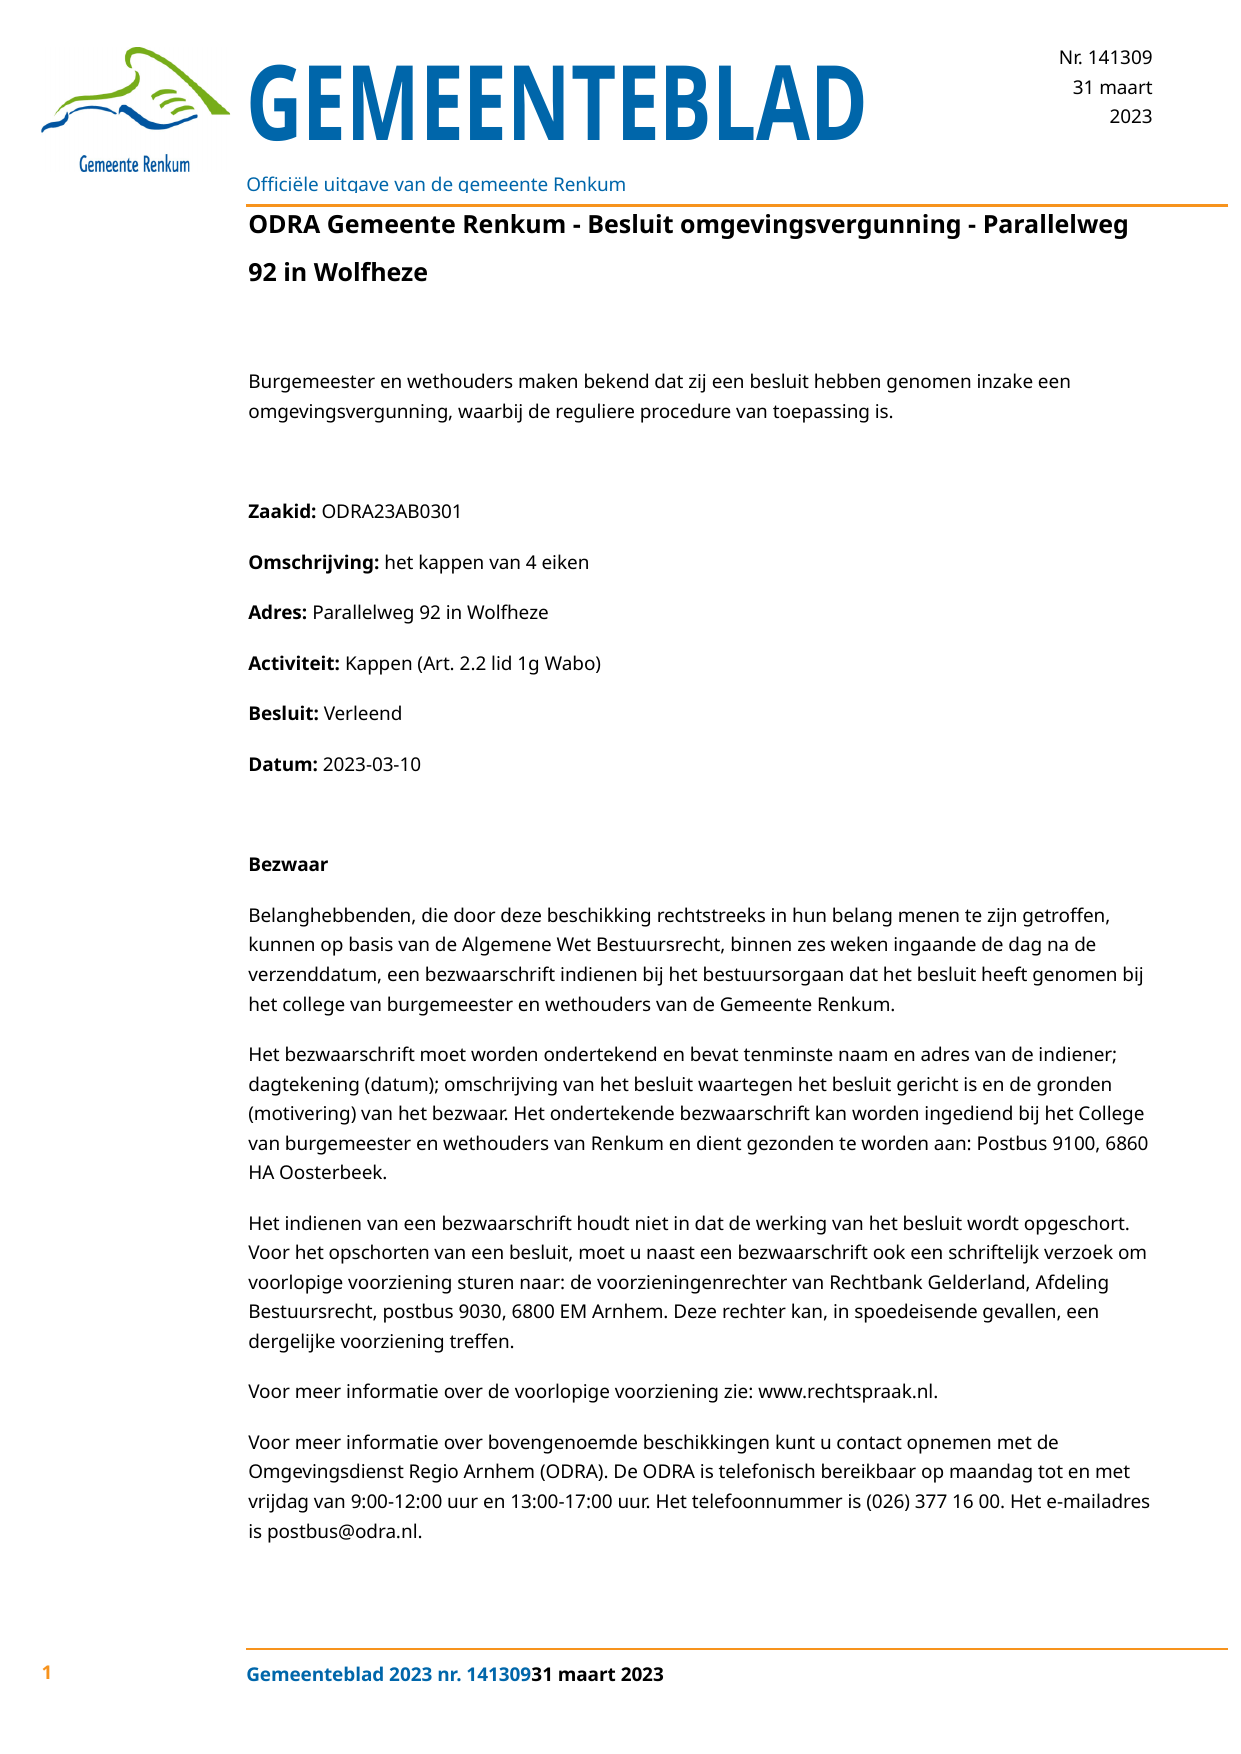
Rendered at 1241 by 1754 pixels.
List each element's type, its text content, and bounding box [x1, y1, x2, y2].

text Adres: Parallelweg 92 in Wolfheze [248, 599, 1152, 625]
text Het bezwaarschrift moet worden ondertekend en bevat tenminste naam en adres van de indiener; dagtekening (datum); omschrijving van het besluit waartegen het besluit gericht is en de gronden (motivering) van het bezwaar. Het ondertekende bezwaarschrift kan worden ingediend bij het College van burgemeester en wethouders van Renkum en dient gezonden te worden aan: Postbus 9100, 6860 HA Oosterbeek. [248, 1041, 1152, 1185]
text Besluit: Verleend [248, 700, 1152, 726]
text Datum: 2023-03-10 [248, 751, 1152, 777]
text Voor meer informatie over de voorlopige voorziening zie: www.rechtspraak.nl. [248, 1379, 1152, 1404]
text Bezwaar [248, 852, 1152, 877]
text Burgemeester en wethouders maken bekend dat zij een besluit hebben genomen inzake een omgevingsvergunning, waarbij de reguliere procedure van toepassing is. [248, 368, 1152, 424]
text Voor meer informatie over bovengenoemde beschikkingen kunt u contact opnemen met de Omgevingsdienst Regio Arnhem (ODRA). De ODRA is telefonisch bereikbaar op maandag tot en met vrijdag van 9:00-12:00 uur en 13:00-17:00 uur. Het telefoonnummer is (026) 377 16 00. Het e-mailadres is postbus@odra.nl. [248, 1429, 1152, 1544]
picture [41, 47, 231, 172]
text ODRA Gemeente Renkum - Besluit omgevingsvergunning - Parallelweg 92 in Wolfheze [248, 207, 1152, 288]
text Belanghebbenden, die door deze beschikking rechtstreeks in hun belang menen te zijn getroffen, kunnen op basis van de Algemene Wet Bestuursrecht, binnen zes weken ingaande de dag na de verzenddatum, een bezwaarschrift indienen bij het bestuursorgaan dat het besluit heeft genomen bij het college van burgemeester en wethouders van de Gemeente Renkum. [248, 902, 1152, 1017]
text Het indienen van een bezwaarschrift houdt niet in dat de werking van het besluit wordt opgeschort. Voor het opschorten van een besluit, moet u naast een bezwaarschrift ook een schriftelijk verzoek om voorlopige voorziening sturen naar: de voorzieningenrechter van Rechtbank Gelderland, Afdeling Bestuursrecht, postbus 9030, 6800 EM Arnhem. Deze rechter kan, in spoedeisende gevallen, een dergelijke voorziening treffen. [248, 1210, 1152, 1354]
text Zaakid: ODRA23AB0301 [248, 499, 1152, 524]
text Omschrijving: het kappen van 4 eiken [248, 549, 1152, 575]
text Activiteit: Kappen (Art. 2.2 lid 1g Wabo) [248, 650, 1152, 676]
